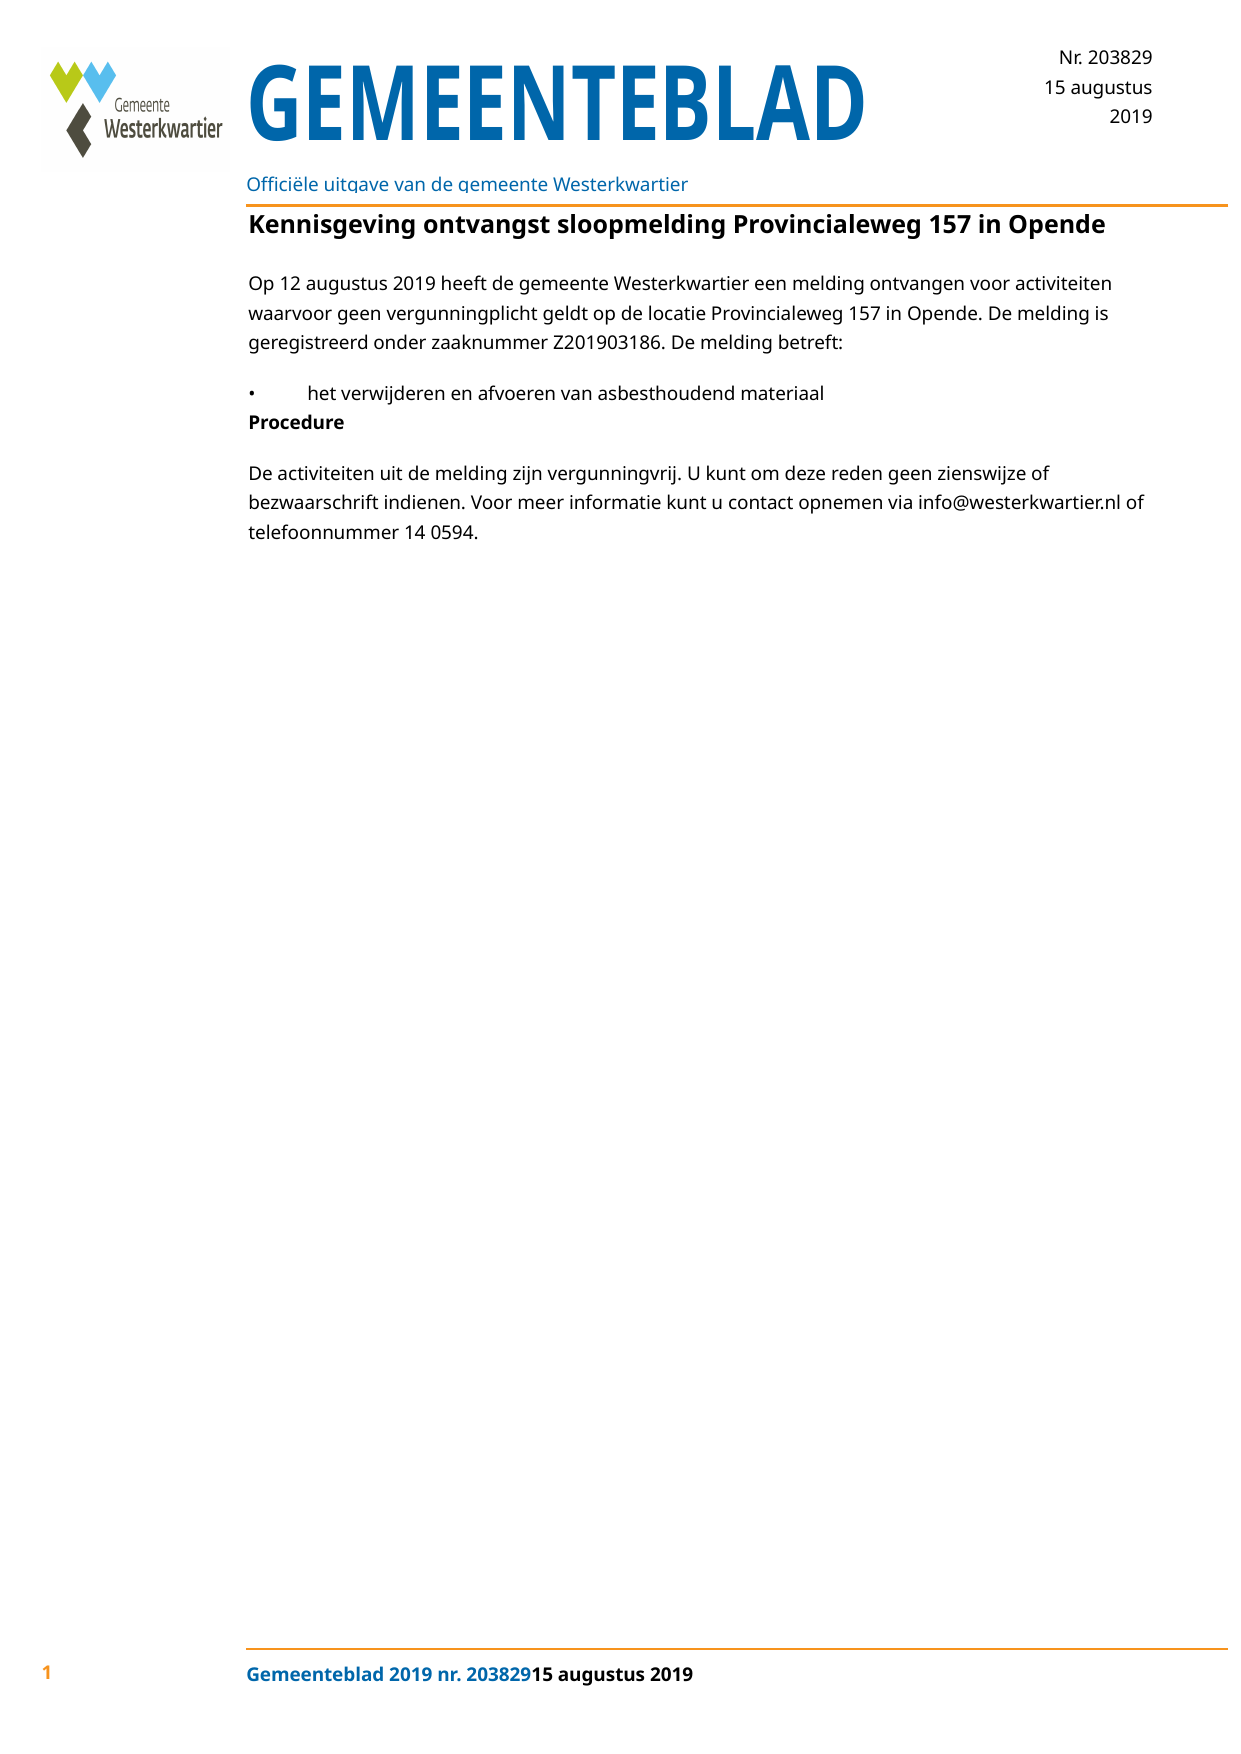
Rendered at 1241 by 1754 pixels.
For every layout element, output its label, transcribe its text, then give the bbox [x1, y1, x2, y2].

list het verwijderen en afvoeren van asbesthoudend materiaal [248, 380, 1152, 406]
text Procedure [248, 409, 1152, 435]
text De activiteiten uit de melding zijn vergunningvrij. U kunt om deze reden geen zienswijze of bezwaarschrift indienen. Voor meer informatie kunt u contact opnemen via info@westerkwartier.nl of telefoonnummer 14 0594. [248, 460, 1152, 545]
text Op 12 augustus 2019 heeft de gemeente Westerkwartier een melding ontvangen voor activiteiten waarvoor geen vergunningplicht geldt op de locatie Provincialeweg 157 in Opende. De melding is geregistreerd onder zaaknummer Z201903186. De melding betreft: [248, 270, 1152, 355]
text Kennisgeving ontvangst sloopmelding Provincialeweg 157 in Opende [248, 207, 1152, 241]
picture [41, 47, 231, 172]
